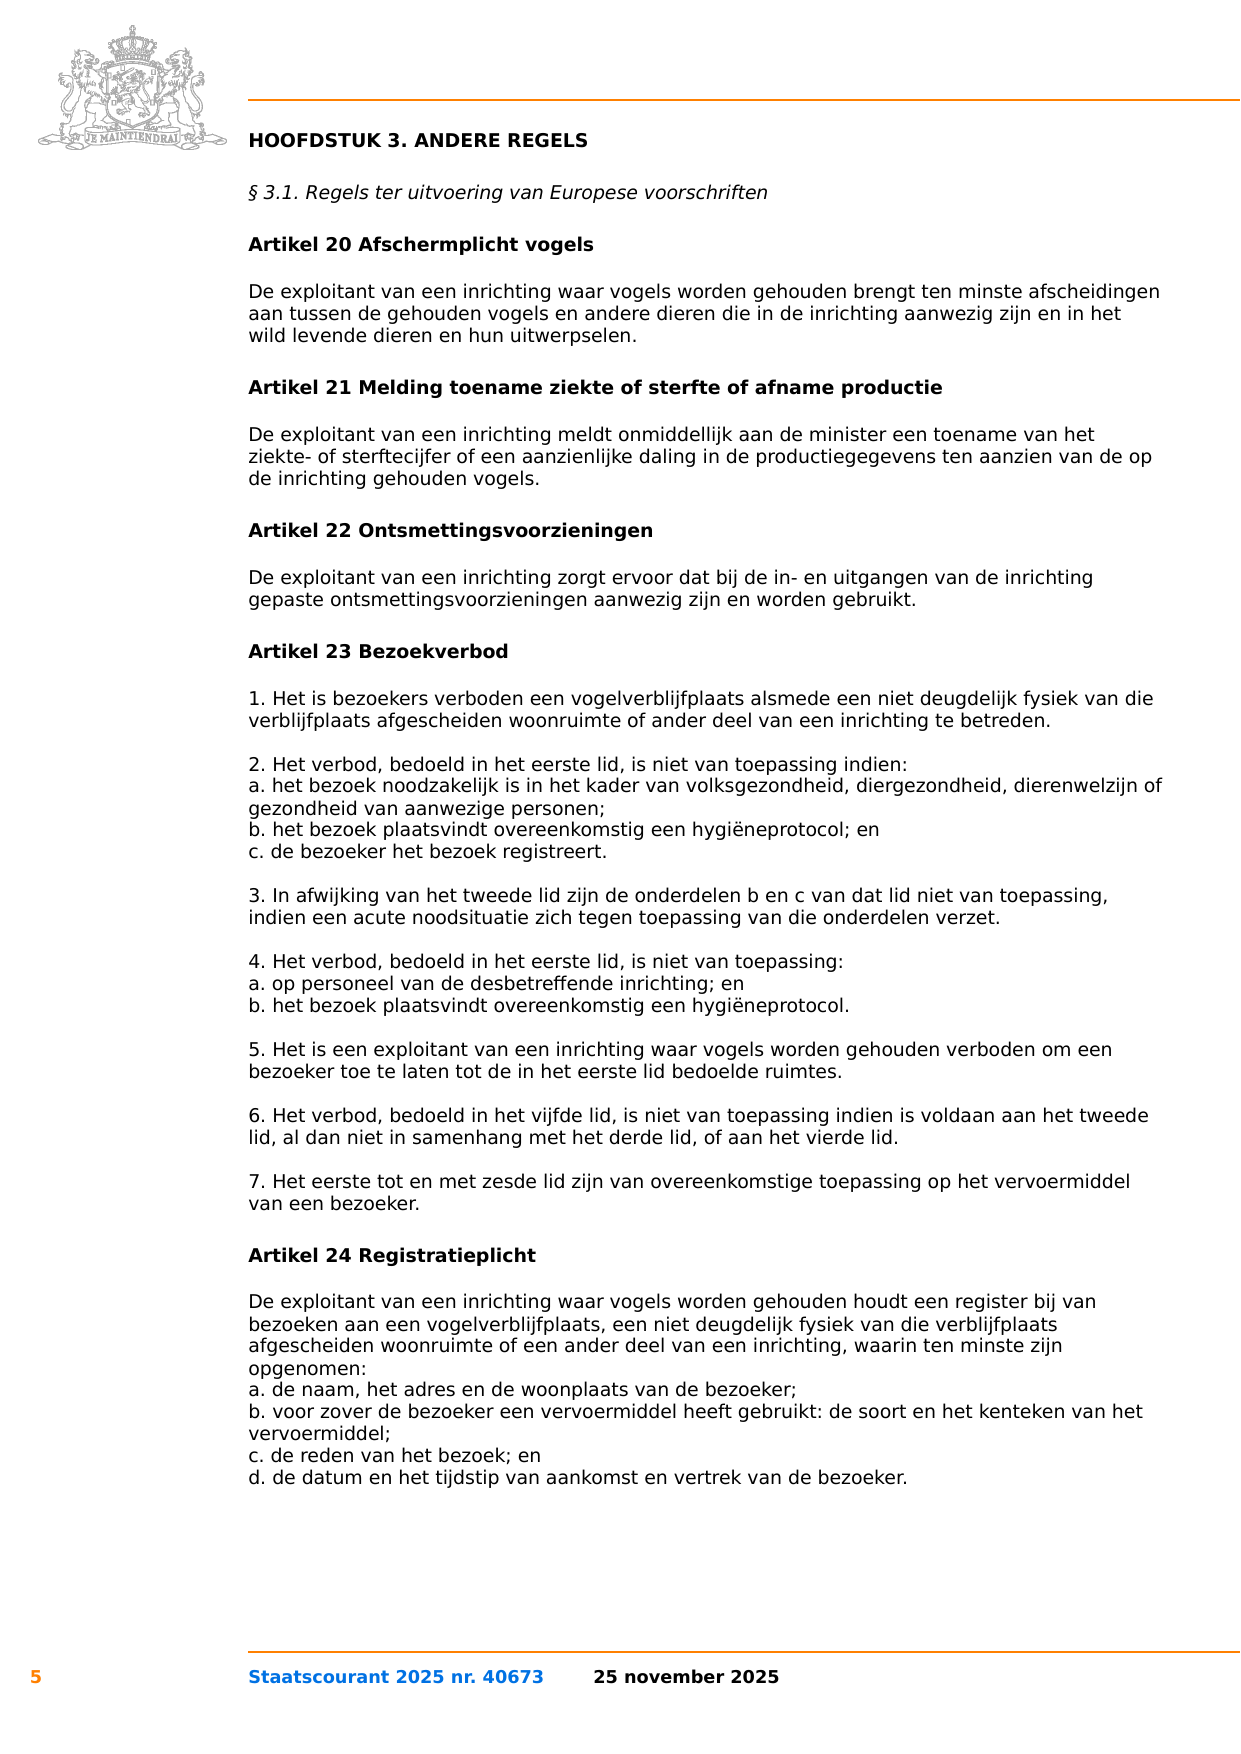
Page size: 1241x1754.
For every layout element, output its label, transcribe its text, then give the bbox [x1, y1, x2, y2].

text 7. Het eerste tot en met zesde lid zijn van overeenkomstige toepassing op het vervoermiddel van een bezoeker. [248, 1171, 1163, 1214]
text c. de bezoeker het bezoek registreert. [248, 841, 1163, 863]
subtitle Artikel 23 Bezoekverbod [248, 641, 1163, 663]
subtitle Artikel 20 Afschermplicht vogels [248, 234, 1163, 256]
text 3. In afwijking van het tweede lid zijn de onderdelen b en c van dat lid niet van toepassing, indien een acute noodsituatie zich tegen toepassing van die onderdelen verzet. [248, 885, 1163, 929]
text c. de reden van het bezoek; en [248, 1445, 1163, 1467]
subtitle Artikel 21 Melding toename ziekte of sterfte of afname productie [248, 377, 1163, 399]
text a. het bezoek noodzakelijk is in het kader van volksgezondheid, diergezondheid, dierenwelzijn of gezondheid van aanwezige personen; [248, 775, 1163, 819]
text De exploitant van een inrichting zorgt ervoor dat bij de in- en uitgangen van de inrichting gepaste ontsmettingsvoorzieningen aanwezig zijn en worden gebruikt. [248, 567, 1163, 611]
subtitle HOOFDSTUK 3. ANDERE REGELS [248, 130, 1163, 152]
text b. het bezoek plaatsvindt overeenkomstig een hygiëneprotocol; en [248, 819, 1163, 841]
picture [38, 25, 227, 150]
text d. de datum en het tijdstip van aankomst en vertrek van de bezoeker. [248, 1467, 1163, 1489]
text De exploitant van een inrichting waar vogels worden gehouden brengt ten minste afscheidingen aan tussen de gehouden vogels en andere dieren die in de inrichting aanwezig zijn en in het wild levende dieren en hun uitwerpselen. [248, 281, 1163, 347]
subtitle § 3.1. Regels ter uitvoering van Europese voorschriften [248, 182, 1163, 204]
subtitle Artikel 22 Ontsmettingsvoorzieningen [248, 520, 1163, 542]
text b. het bezoek plaatsvindt overeenkomstig een hygiëneprotocol. [248, 995, 1163, 1017]
text 2. Het verbod, bedoeld in het eerste lid, is niet van toepassing indien: [248, 753, 1163, 775]
text 5. Het is een exploitant van een inrichting waar vogels worden gehouden verboden om een bezoeker toe te laten tot de in het eerste lid bedoelde ruimtes. [248, 1039, 1163, 1083]
text 1. Het is bezoekers verboden een vogelverblijfplaats alsmede een niet deugdelijk fysiek van die verblijfplaats afgescheiden woonruimte of ander deel van een inrichting te betreden. [248, 688, 1163, 732]
text 4. Het verbod, bedoeld in het eerste lid, is niet van toepassing: [248, 951, 1163, 973]
text 6. Het verbod, bedoeld in het vijfde lid, is niet van toepassing indien is voldaan aan het tweede lid, al dan niet in samenhang met het derde lid, of aan het vierde lid. [248, 1105, 1163, 1149]
subtitle Artikel 24 Registratieplicht [248, 1244, 1163, 1266]
text De exploitant van een inrichting meldt onmiddellijk aan de minister een toename van het ziekte- of sterftecijfer of een aanzienlijke daling in de productiegegevens ten aanzien van de op de inrichting gehouden vogels. [248, 424, 1163, 490]
text a. de naam, het adres en de woonplaats van de bezoeker; [248, 1379, 1163, 1401]
text a. op personeel van de desbetreffende inrichting; en [248, 973, 1163, 995]
text De exploitant van een inrichting waar vogels worden gehouden houdt een register bij van bezoeken aan een vogelverblijfplaats, een niet deugdelijk fysiek van die verblijfplaats afgescheiden woonruimte of een ander deel van een inrichting, waarin ten minste zijn opgenomen: [248, 1291, 1163, 1379]
text b. voor zover de bezoeker een vervoermiddel heeft gebruikt: de soort en het kenteken van het vervoermiddel; [248, 1401, 1163, 1445]
